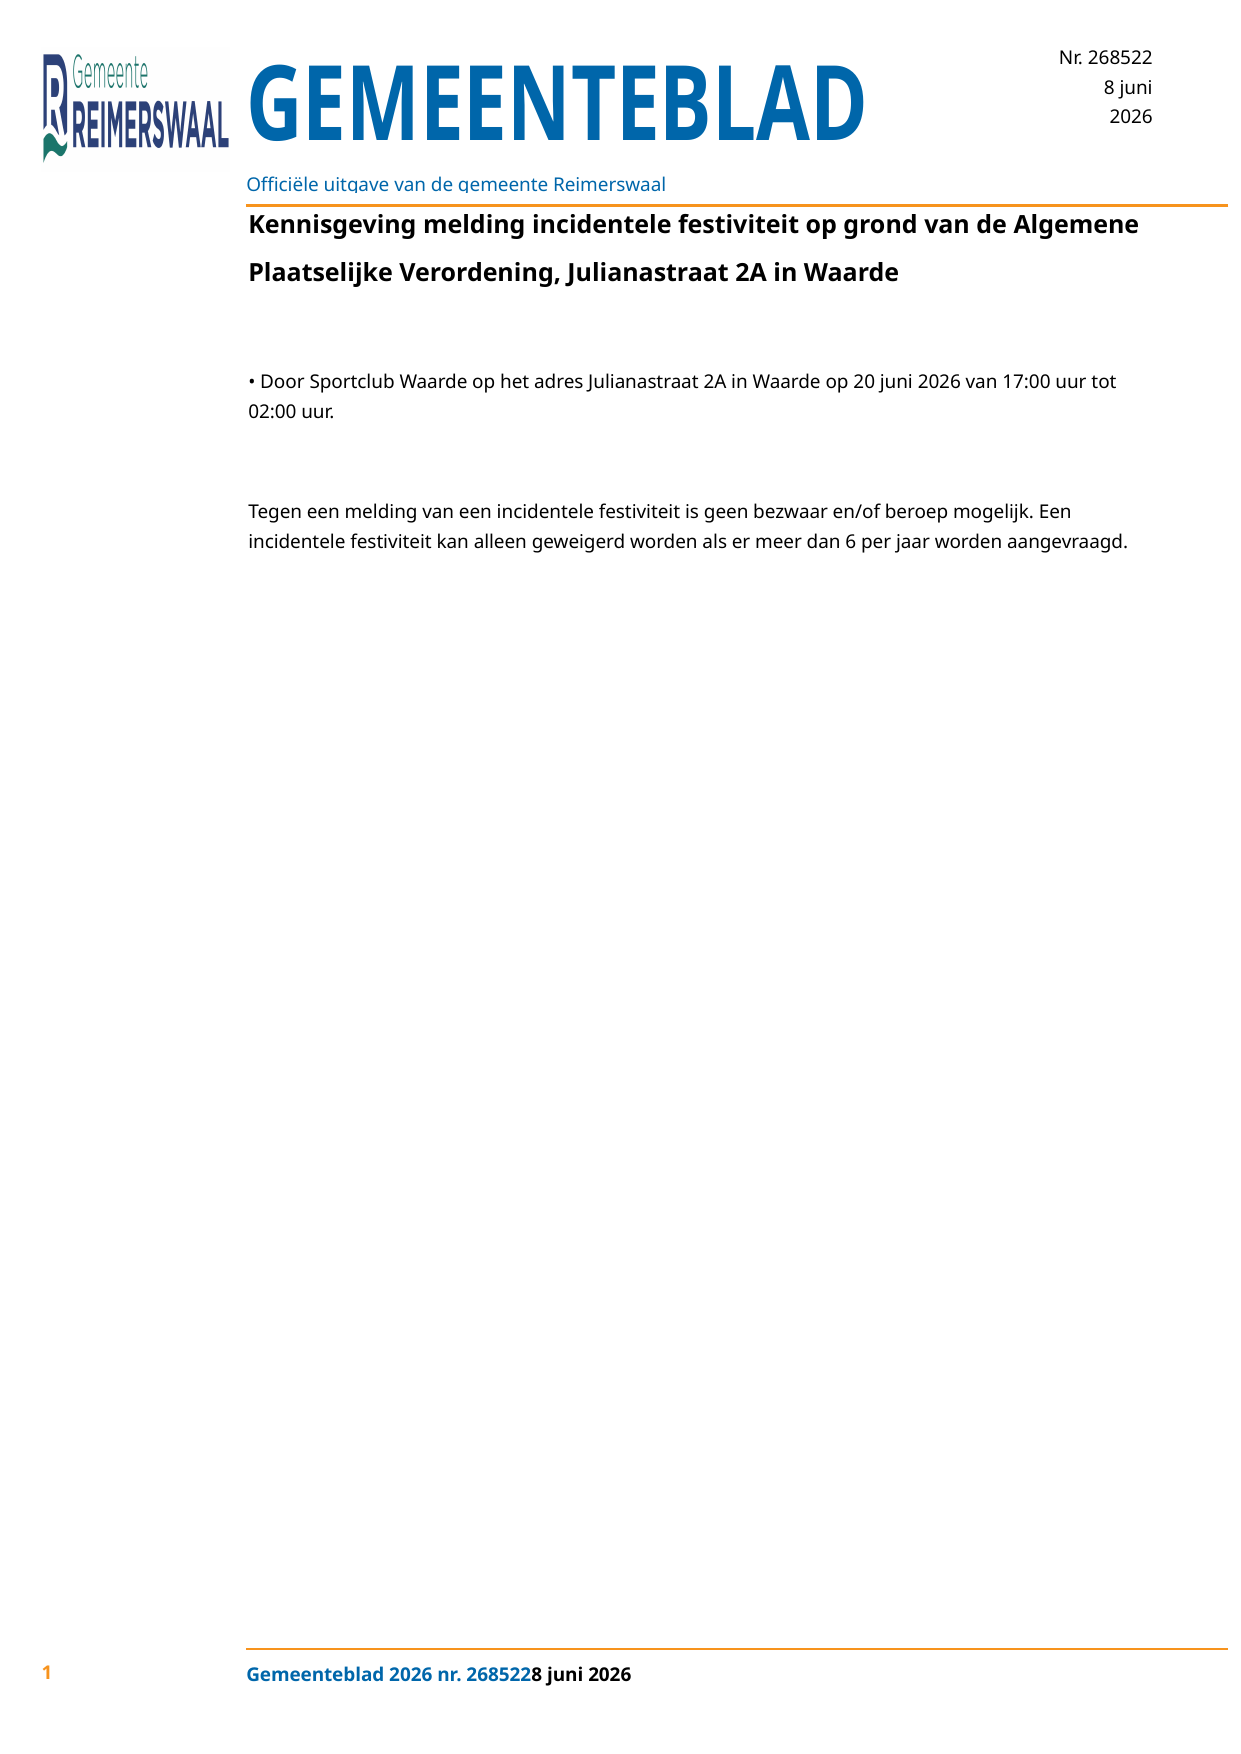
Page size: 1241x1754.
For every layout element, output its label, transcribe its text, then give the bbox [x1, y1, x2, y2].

picture [41, 47, 231, 172]
text Kennisgeving melding incidentele festiviteit op grond van de Algemene Plaatselijke Verordening, Julianastraat 2A in Waarde [248, 207, 1152, 288]
text Tegen een melding van een incidentele festiviteit is geen bezwaar en/of beroep mogelijk. Een incidentele festiviteit kan alleen geweigerd worden als er meer dan 6 per jaar worden aangevraagd. [248, 499, 1152, 554]
text • Door Sportclub Waarde op het adres Julianastraat 2A in Waarde op 20 juni 2026 van 17:00 uur tot 02:00 uur. [248, 368, 1152, 424]
